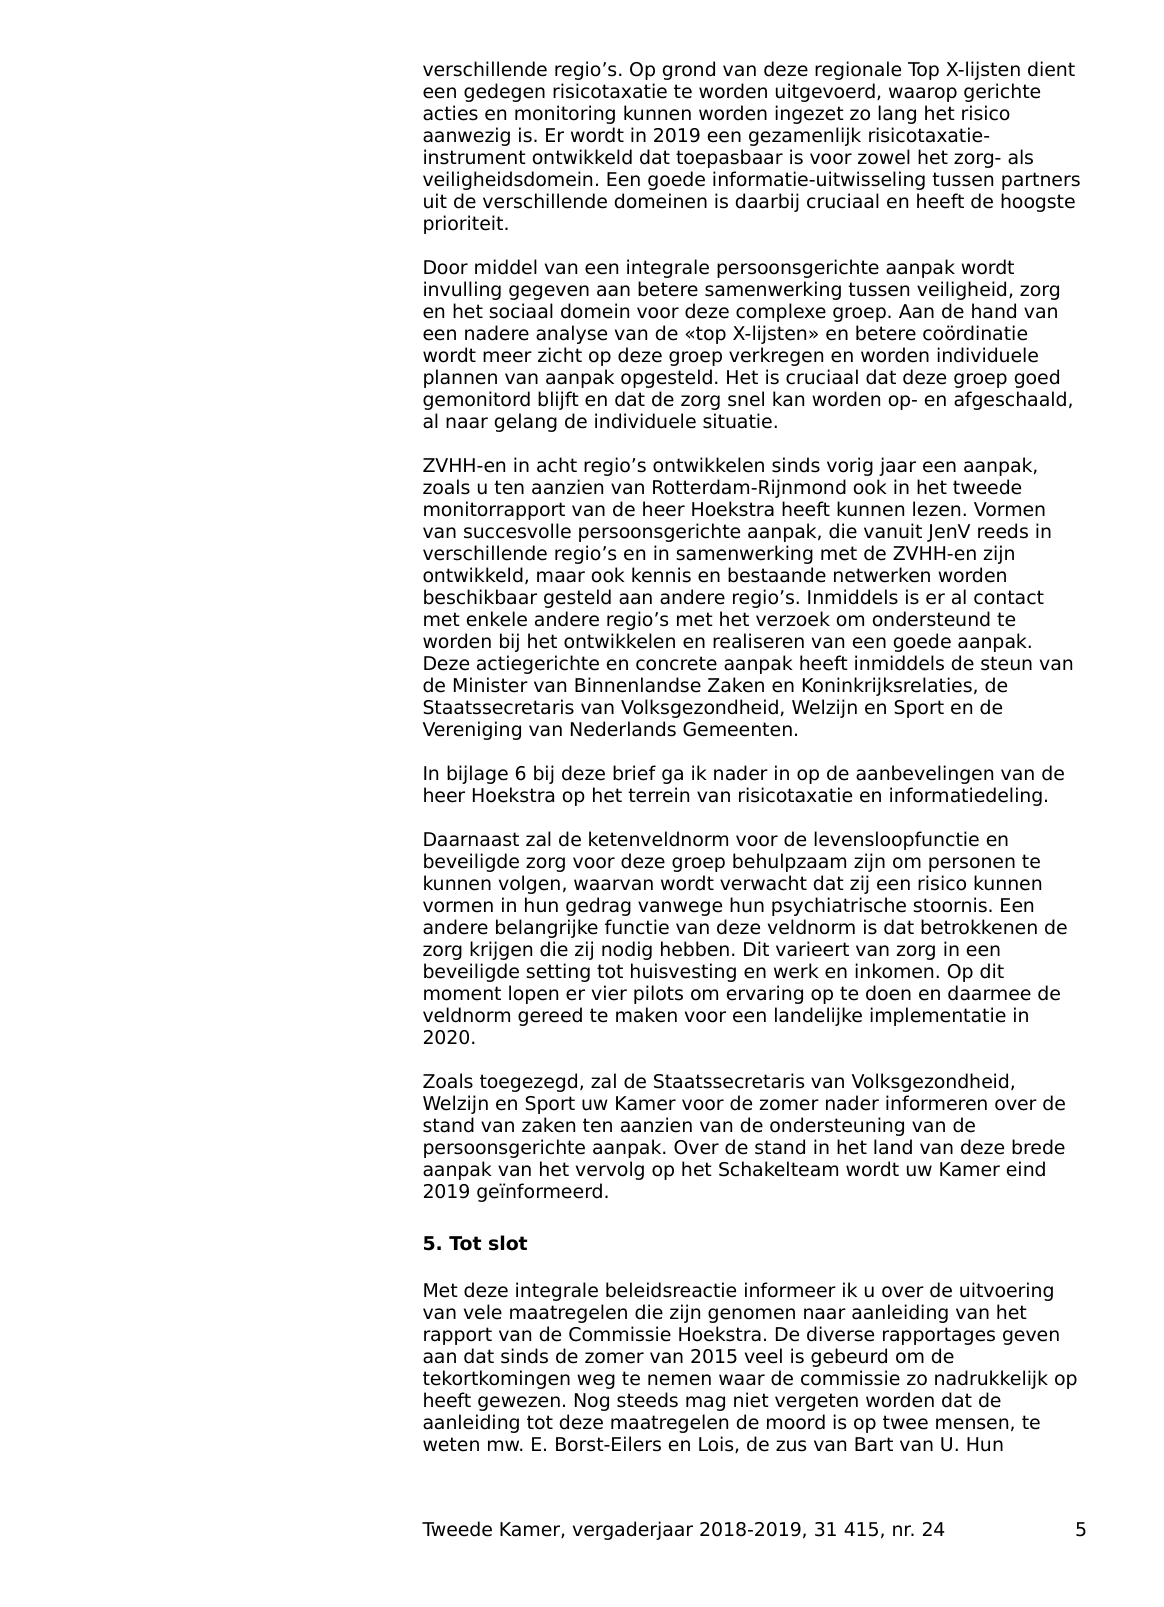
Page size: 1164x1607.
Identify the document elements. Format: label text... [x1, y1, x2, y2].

text ZVHH-en in acht regio’s ontwikkelen sinds vorig jaar een aanpak, zoals u ten aanzien van Rotterdam-Rijnmond ook in het tweede monitorrapport van de heer Hoekstra heeft kunnen lezen. Vormen van succesvolle persoonsgerichte aanpak, die vanuit JenV reeds in verschillende regio’s en in samenwerking met de ZVHH-en zijn ontwikkeld, maar ook kennis en bestaande netwerken worden beschikbaar gesteld aan andere regio’s. Inmiddels is er al contact met enkele andere regio’s met het verzoek om ondersteund te worden bij het ontwikkelen en realiseren van een goede aanpak. Deze actiegerichte en concrete aanpak heeft inmiddels de steun van de Minister van Binnenlandse Zaken en Koninkrijksrelaties, de Staatssecretaris van Volksgezondheid, Welzijn en Sport en de Vereniging van Nederlands Gemeenten. [422, 455, 1087, 741]
text Zoals toegezegd, zal de Staatssecretaris van Volksgezondheid, Welzijn en Sport uw Kamer voor de zomer nader informeren over de stand van zaken ten aanzien van de ondersteuning van de persoonsgerichte aanpak. Over de stand in het land van deze brede aanpak van het vervolg op het Schakelteam wordt uw Kamer eind 2019 geïnformeerd. [422, 1071, 1087, 1203]
text verschillende regio’s. Op grond van deze regionale Top X-lijsten dient een gedegen risicotaxatie te worden uitgevoerd, waarop gerichte acties en monitoring kunnen worden ingezet zo lang het risico aanwezig is. Er wordt in 2019 een gezamenlijk risicotaxatie-instrument ontwikkeld dat toepasbaar is voor zowel het zorg- als veiligheidsdomein. Een goede informatie-uitwisseling tussen partners uit de verschillende domeinen is daarbij cruciaal en heeft de hoogste prioriteit. [422, 59, 1087, 235]
text Daarnaast zal de ketenveldnorm voor de levensloopfunctie en beveiligde zorg voor deze groep behulpzaam zijn om personen te kunnen volgen, waarvan wordt verwacht dat zij een risico kunnen vormen in hun gedrag vanwege hun psychiatrische stoornis. Een andere belangrijke functie van deze veldnorm is dat betrokkenen de zorg krijgen die zij nodig hebben. Dit varieert van zorg in een beveiligde setting tot huisvesting en werk en inkomen. Op dit moment lopen er vier pilots om ervaring op te doen en daarmee de veldnorm gereed te maken voor een landelijke implementatie in 2020. [422, 829, 1087, 1049]
text Door middel van een integrale persoonsgerichte aanpak wordt invulling gegeven aan betere samenwerking tussen veiligheid, zorg en het sociaal domein voor deze complexe groep. Aan de hand van een nadere analyse van de «top X-lijsten» en betere coördinatie wordt meer zicht op deze groep verkregen en worden individuele plannen van aanpak opgesteld. Het is cruciaal dat deze groep goed gemonitord blijft en dat de zorg snel kan worden op- en afgeschaald, al naar gelang de individuele situatie. [422, 257, 1087, 433]
text In bijlage 6 bij deze brief ga ik nader in op de aanbevelingen van de heer Hoekstra op het terrein van risicotaxatie en informatiedeling. [422, 763, 1087, 807]
text Met deze integrale beleidsreactie informeer ik u over de uitvoering van vele maatregelen die zijn genomen naar aanleiding van het rapport van de Commissie Hoekstra. De diverse rapportages geven aan dat sinds de zomer van 2015 veel is gebeurd om de tekortkomingen weg te nemen waar de commissie zo nadrukkelijk op heeft gewezen. Nog steeds mag niet vergeten worden dat de aanleiding tot deze maatregelen de moord is op twee mensen, te weten mw. E. Borst-Eilers en Lois, de zus van Bart van U. Hun [422, 1280, 1087, 1456]
subtitle 5. Tot slot [422, 1233, 1087, 1255]
